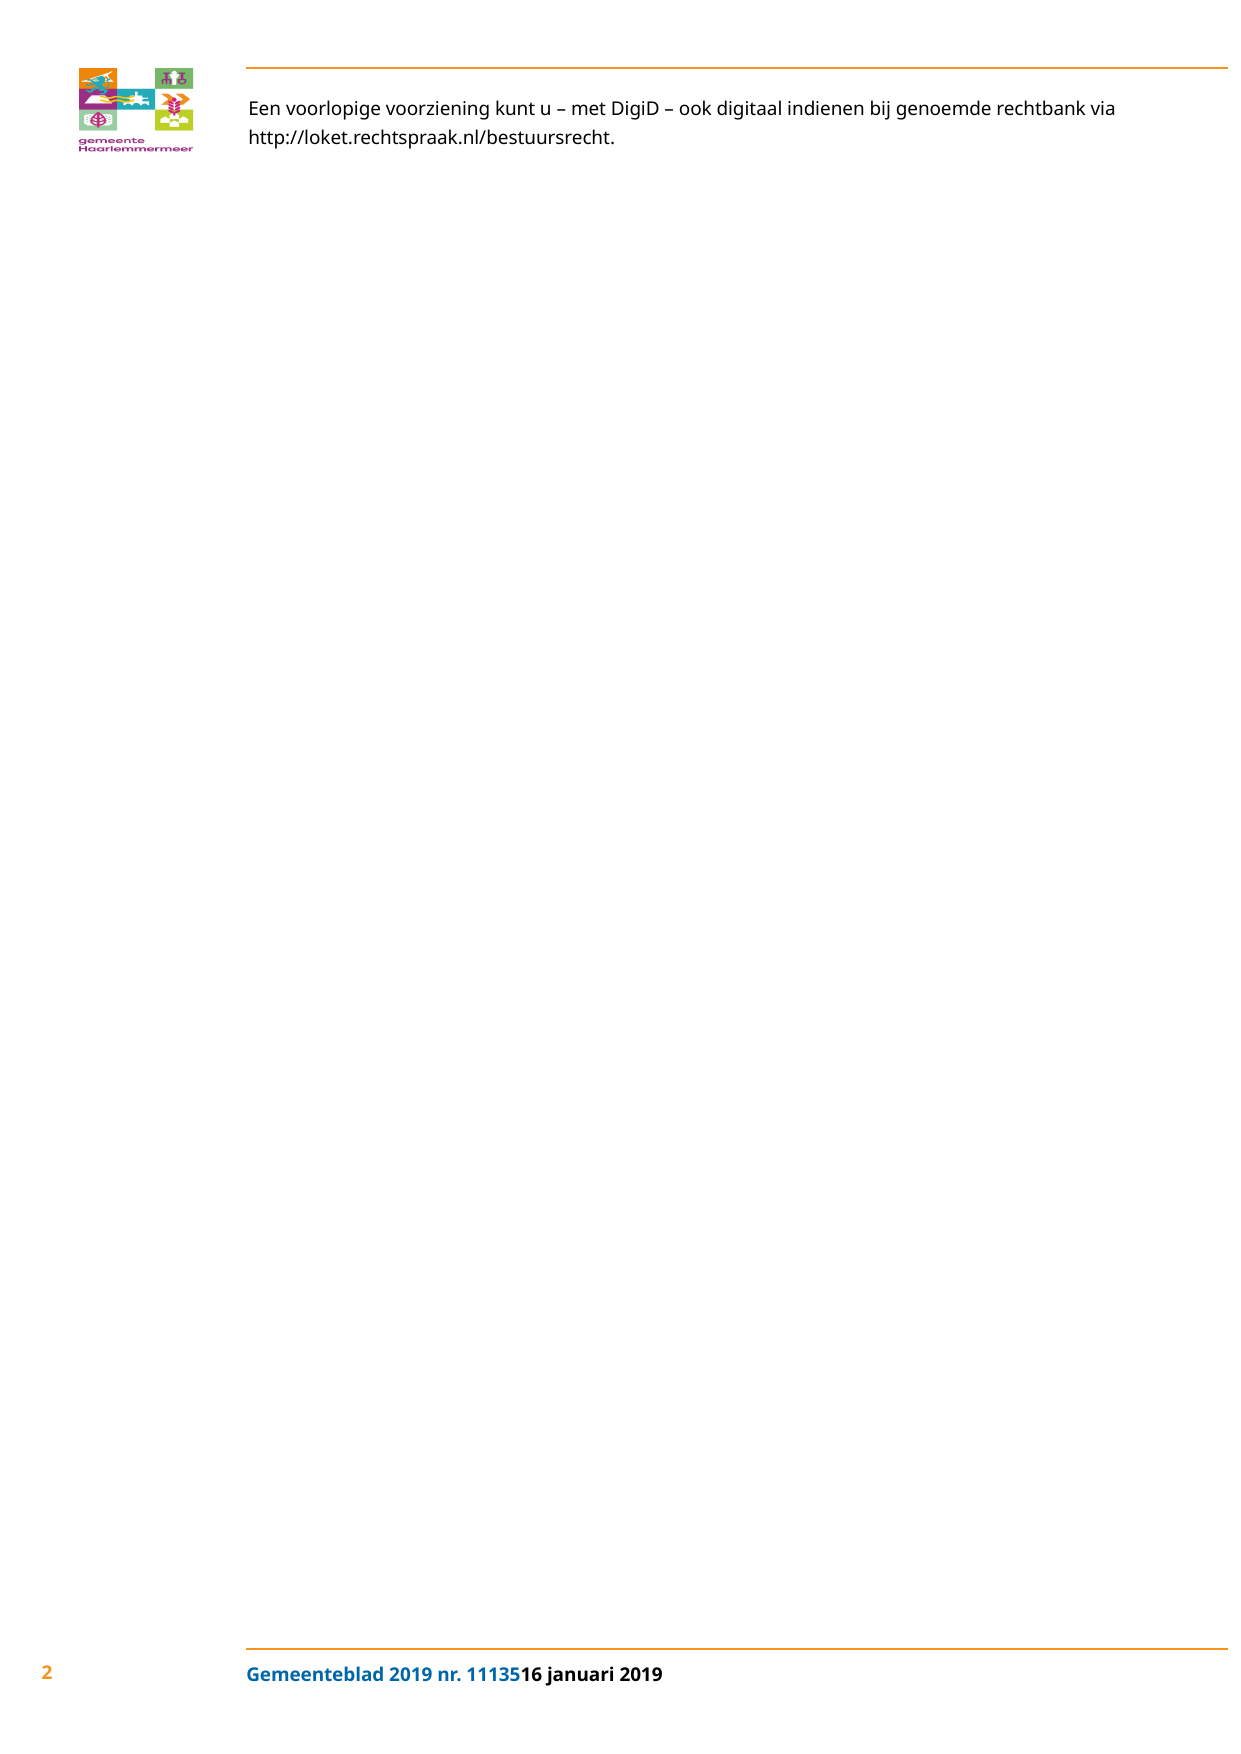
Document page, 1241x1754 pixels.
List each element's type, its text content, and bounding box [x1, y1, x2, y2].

text Een voorlopige voorziening kunt u – met DigiD – ook digitaal indienen bij genoemde rechtbank via http://loket.rechtspraak.nl/bestuursrecht. [248, 95, 1152, 150]
picture [41, 47, 231, 172]
